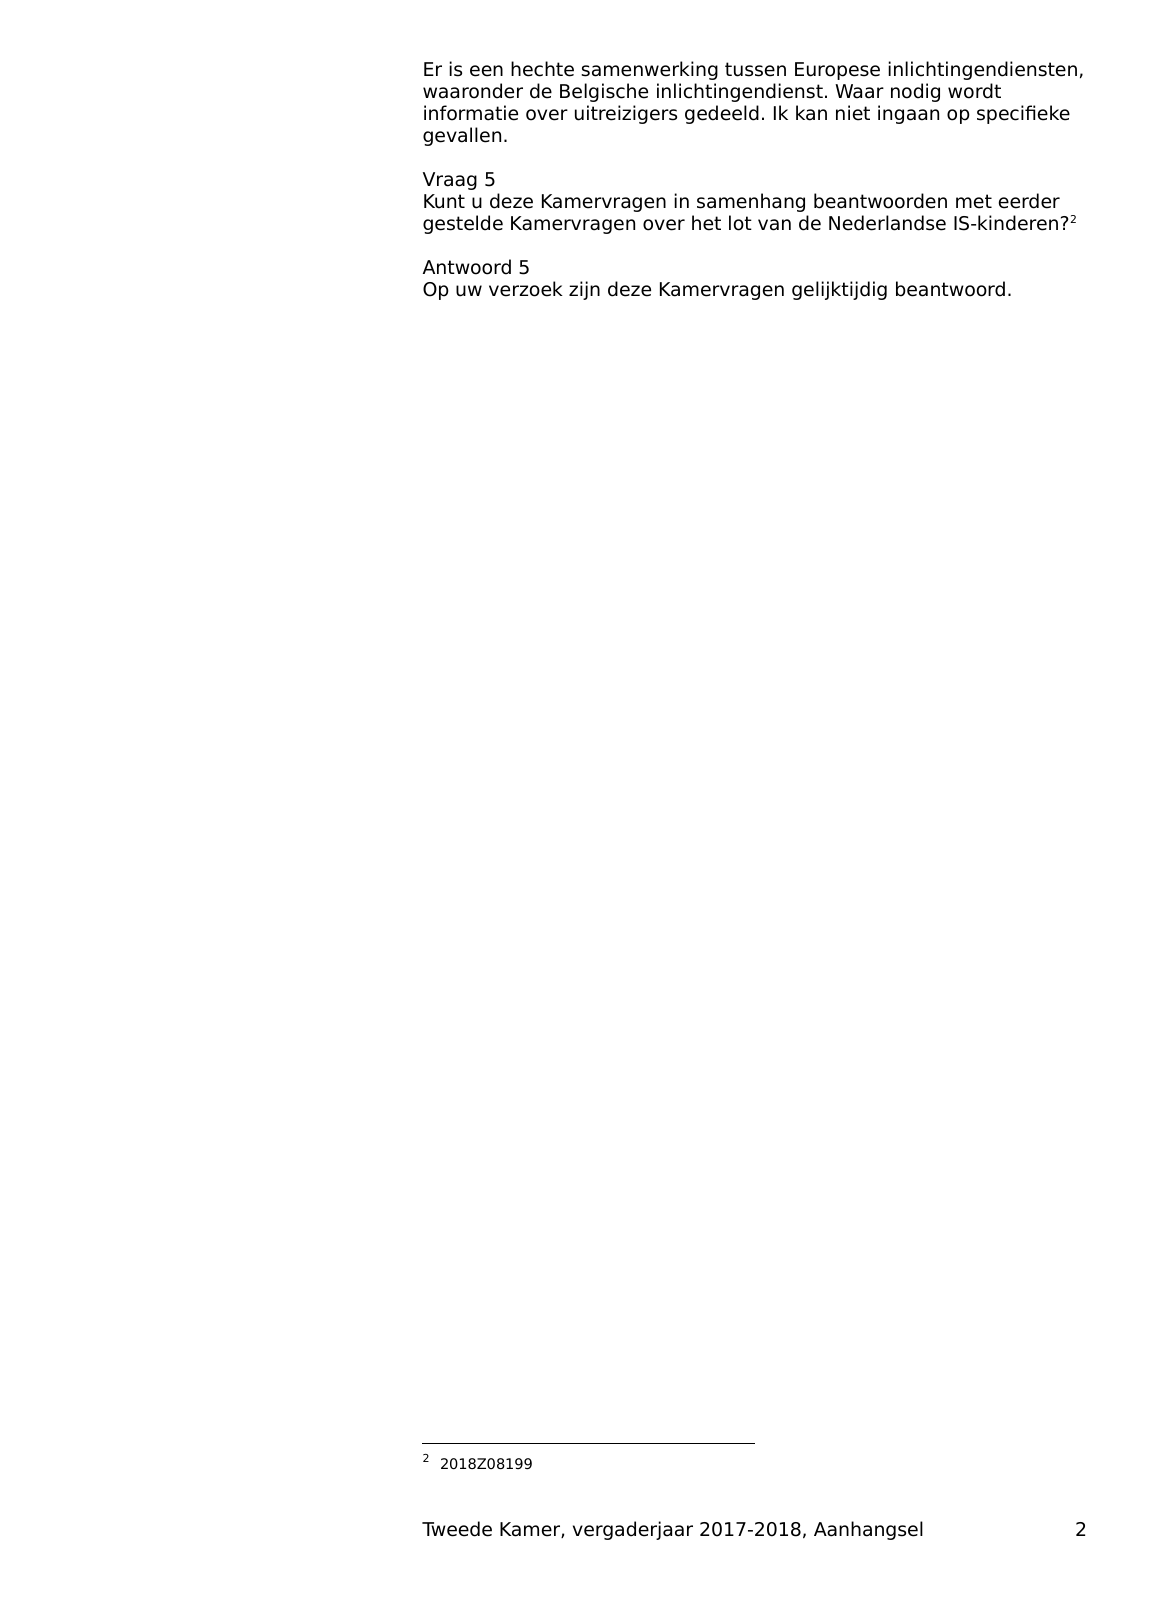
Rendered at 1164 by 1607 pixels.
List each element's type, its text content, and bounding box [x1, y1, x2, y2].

text Antwoord 5 [422, 257, 1087, 279]
text 2018Z08199 [422, 1452, 1087, 1474]
text Kunt u deze Kamervragen in samenhang beantwoorden met eerder gestelde Kamervragen over het lot van de Nederlandse IS-kinderen? [422, 191, 1087, 235]
text Er is een hechte samenwerking tussen Europese inlichtingendiensten, waaronder de Belgische inlichtingendienst. Waar nodig wordt informatie over uitreizigers gedeeld. Ik kan niet ingaan op specifieke gevallen. [422, 59, 1087, 147]
text Op uw verzoek zijn deze Kamervragen gelijktijdig beantwoord. [422, 279, 1087, 301]
text Vraag 5 [422, 169, 1087, 191]
